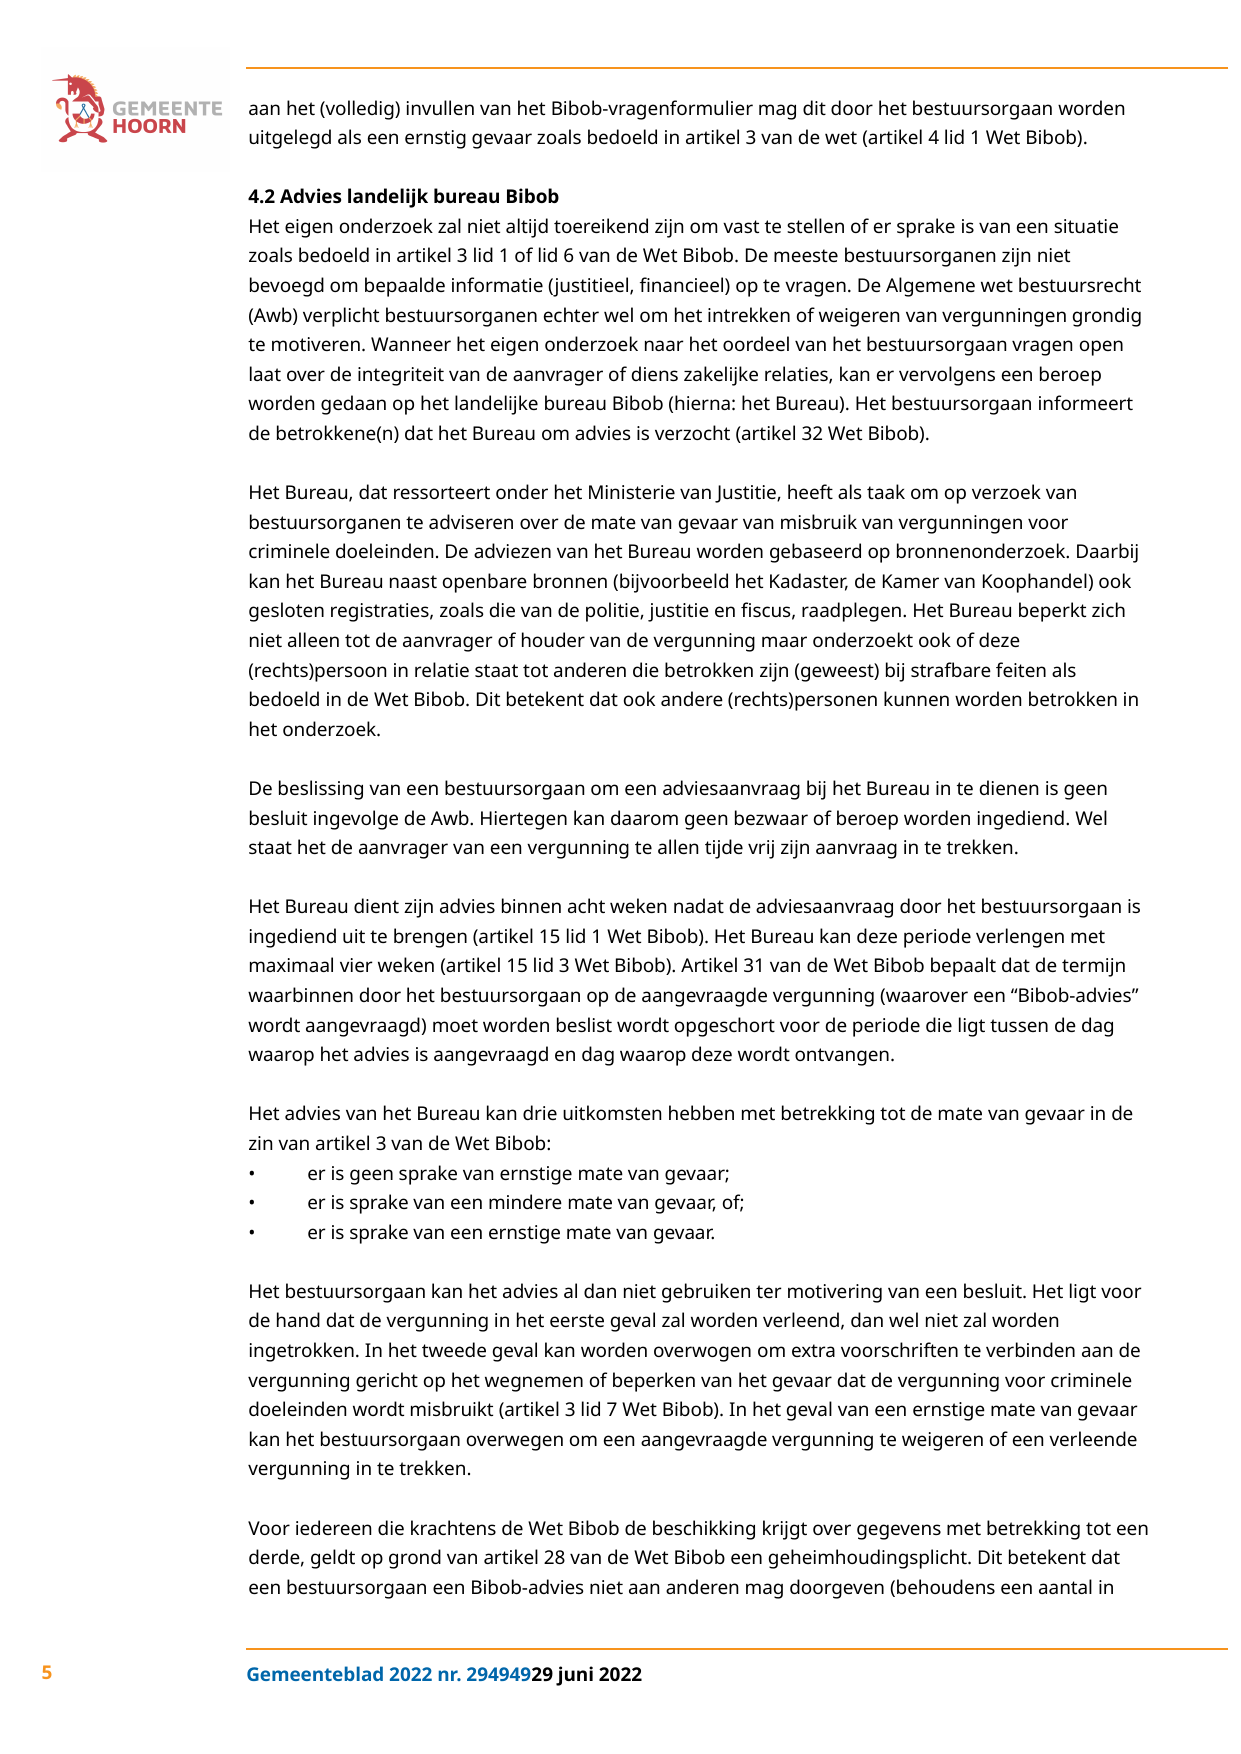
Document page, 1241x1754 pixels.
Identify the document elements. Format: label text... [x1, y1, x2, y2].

text aan het (volledig) invullen van het Bibob-vragenformulier mag dit door het bestuursorgaan worden uitgelegd als een ernstig gevaar zoals bedoeld in artikel 3 van de wet (artikel 4 lid 1 Wet Bibob). [248, 95, 1152, 150]
text Het Bureau, dat ressorteert onder het Ministerie van Justitie, heeft als taak om op verzoek van bestuursorganen te adviseren over de mate van gevaar van misbruik van vergunningen voor criminele doeleinden. De adviezen van het Bureau worden gebaseerd op bronnenonderzoek. Daarbij kan het Bureau naast openbare bronnen (bijvoorbeeld het Kadaster, de Kamer van Koophandel) ook gesloten registraties, zoals die van de politie, justitie en fiscus, raadplegen. Het Bureau beperkt zich niet alleen tot de aanvrager of houder van de vergunning maar onderzoekt ook of deze (rechts)persoon in relatie staat tot anderen die betrokken zijn (geweest) bij strafbare feiten als bedoeld in de Wet Bibob. Dit betekent dat ook andere (rechts)personen kunnen worden betrokken in het onderzoek. [248, 479, 1152, 742]
list er is sprake van een mindere mate van gevaar, of; [248, 1189, 1152, 1215]
text 4.2 Advies landelijk bureau Bibob [248, 183, 1152, 209]
picture [41, 47, 231, 172]
text De beslissing van een bestuursorgaan om een adviesaanvraag bij het Bureau in te dienen is geen besluit ingevolge de Awb. Hiertegen kan daarom geen bezwaar of beroep worden ingediend. Wel staat het de aanvrager van een vergunning te allen tijde vrij zijn aanvraag in te trekken. [248, 775, 1152, 860]
list er is sprake van een ernstige mate van gevaar. [248, 1219, 1152, 1245]
list er is geen sprake van ernstige mate van gevaar; [248, 1160, 1152, 1186]
text Het advies van het Bureau kan drie uitkomsten hebben met betrekking tot de mate van gevaar in de zin van artikel 3 van de Wet Bibob: [248, 1101, 1152, 1156]
text Het bestuursorgaan kan het advies al dan niet gebruiken ter motivering van een besluit. Het ligt voor de hand dat de vergunning in het eerste geval zal worden verleend, dan wel niet zal worden ingetrokken. In het tweede geval kan worden overwogen om extra voorschriften te verbinden aan de vergunning gericht op het wegnemen of beperken van het gevaar dat de vergunning voor criminele doeleinden wordt misbruikt (artikel 3 lid 7 Wet Bibob). In het geval van een ernstige mate van gevaar kan het bestuursorgaan overwegen om een aangevraagde vergunning te weigeren of een verleende vergunning in te trekken. [248, 1278, 1152, 1481]
text Het Bureau dient zijn advies binnen acht weken nadat de adviesaanvraag door het bestuursorgaan is ingediend uit te brengen (artikel 15 lid 1 Wet Bibob). Het Bureau kan deze periode verlengen met maximaal vier weken (artikel 15 lid 3 Wet Bibob). Artikel 31 van de Wet Bibob bepaalt dat de termijn waarbinnen door het bestuursorgaan op de aangevraagde vergunning (waarover een “Bibob-advies” wordt aangevraagd) moet worden beslist wordt opgeschort voor de periode die ligt tussen de dag waarop het advies is aangevraagd en dag waarop deze wordt ontvangen. [248, 893, 1152, 1067]
text Voor iedereen die krachtens de Wet Bibob de beschikking krijgt over gegevens met betrekking tot een derde, geldt op grond van artikel 28 van de Wet Bibob een geheimhoudingsplicht. Dit betekent dat een bestuursorgaan een Bibob-advies niet aan anderen mag doorgeven (behoudens een aantal in [248, 1515, 1152, 1600]
text Het eigen onderzoek zal niet altijd toereikend zijn om vast te stellen of er sprake is van een situatie zoals bedoeld in artikel 3 lid 1 of lid 6 van de Wet Bibob. De meeste bestuursorganen zijn niet bevoegd om bepaalde informatie (justitieel, financieel) op te vragen. De Algemene wet bestuursrecht (Awb) verplicht bestuursorganen echter wel om het intrekken of weigeren van vergunningen grondig te motiveren. Wanneer het eigen onderzoek naar het oordeel van het bestuursorgaan vragen open laat over de integriteit van de aanvrager of diens zakelijke relaties, kan er vervolgens een beroep worden gedaan op het landelijke bureau Bibob (hierna: het Bureau). Het bestuursorgaan informeert de betrokkene(n) dat het Bureau om advies is verzocht (artikel 32 Wet Bibob). [248, 213, 1152, 446]
